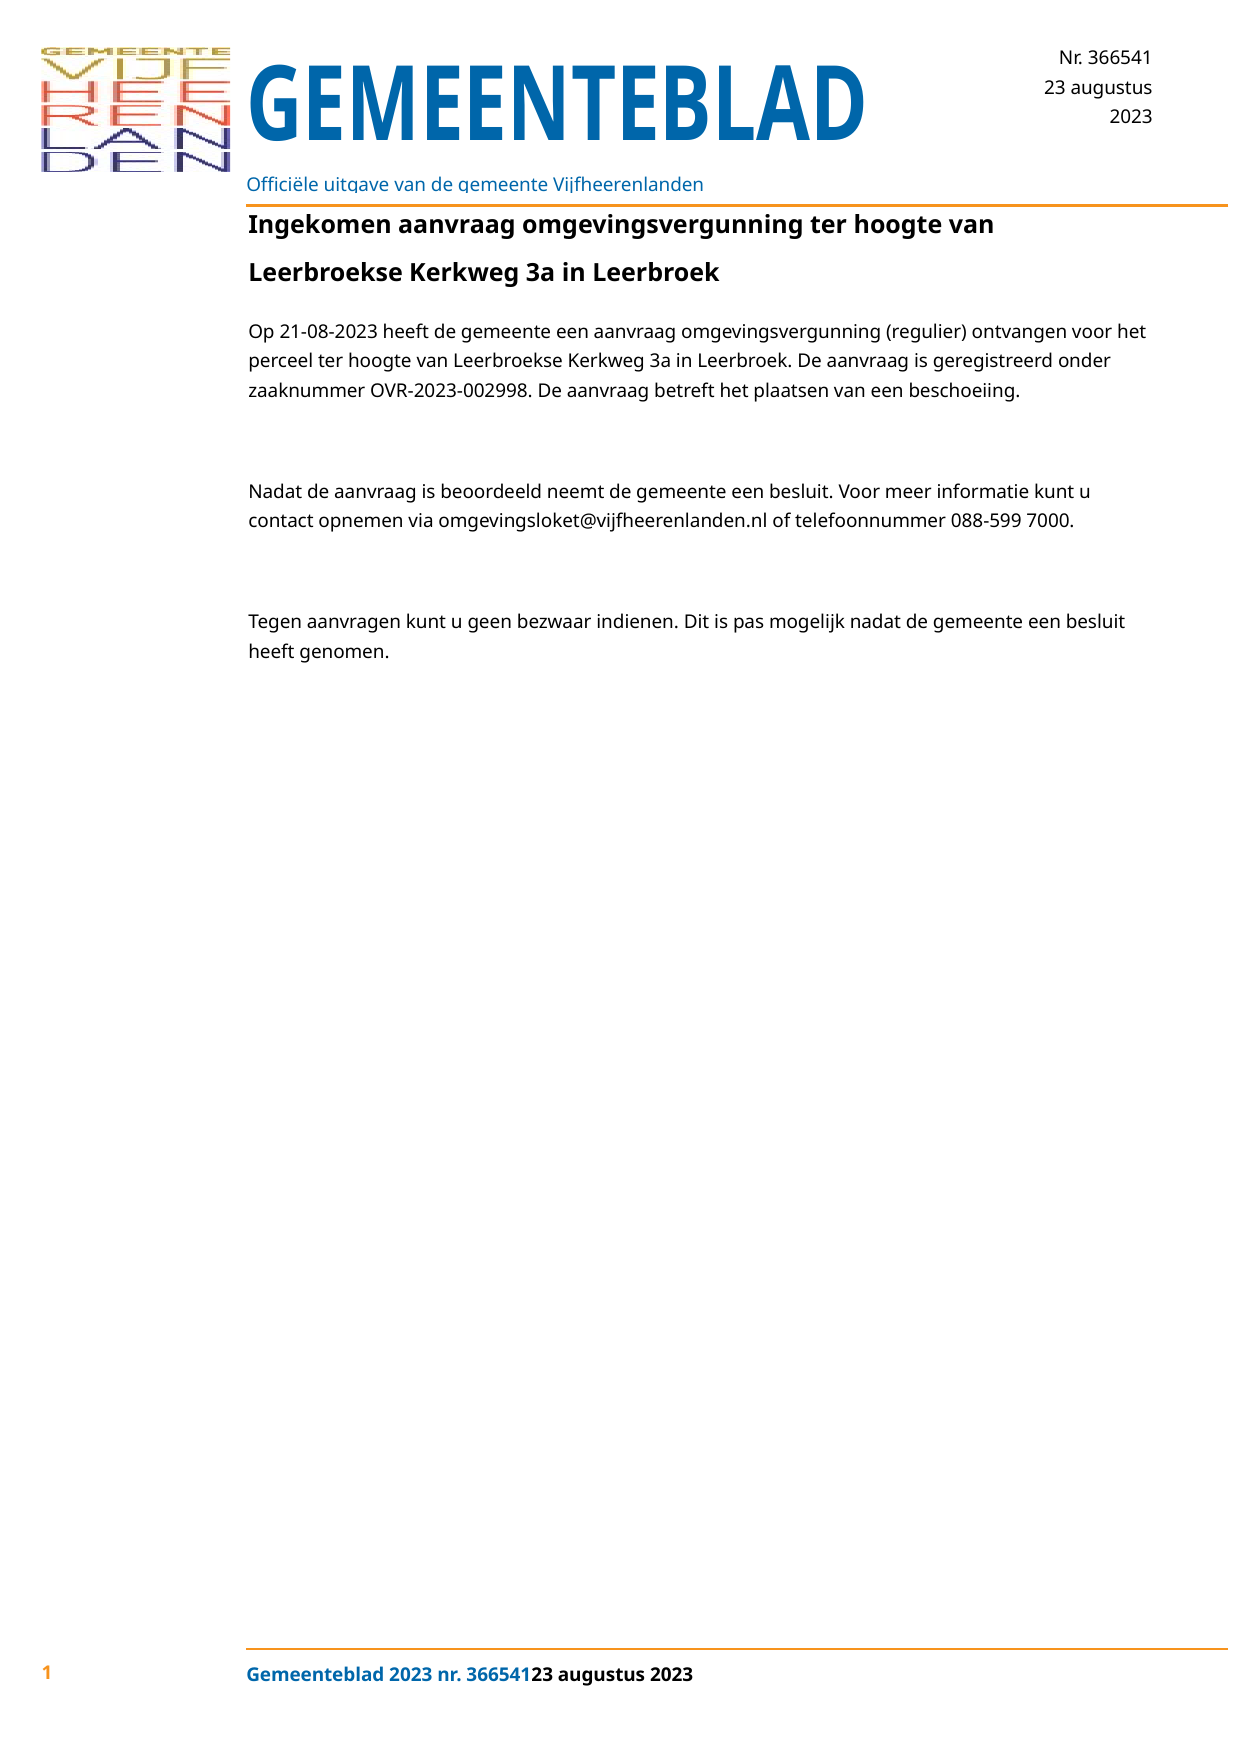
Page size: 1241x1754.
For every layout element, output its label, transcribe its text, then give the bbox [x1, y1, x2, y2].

text Ingekomen aanvraag omgevingsvergunning ter hoogte van Leerbroekse Kerkweg 3a in Leerbroek [248, 207, 1152, 288]
text Tegen aanvragen kunt u geen bezwaar indienen. Dit is pas mogelijk nadat de gemeente een besluit heeft genomen. [248, 608, 1152, 664]
text Op 21-08-2023 heeft de gemeente een aanvraag omgevingsvergunning (regulier) ontvangen voor het perceel ter hoogte van Leerbroekse Kerkweg 3a in Leerbroek. De aanvraag is geregistreerd onder zaaknummer OVR-2023-002998. De aanvraag betreft het plaatsen van een beschoeiing. [248, 318, 1152, 403]
text Nadat de aanvraag is beoordeeld neemt de gemeente een besluit. Voor meer informatie kunt u contact opnemen via omgevingsloket@vijfheerenlanden.nl of telefoonnummer 088-599 7000. [248, 478, 1152, 533]
picture [41, 47, 231, 172]
